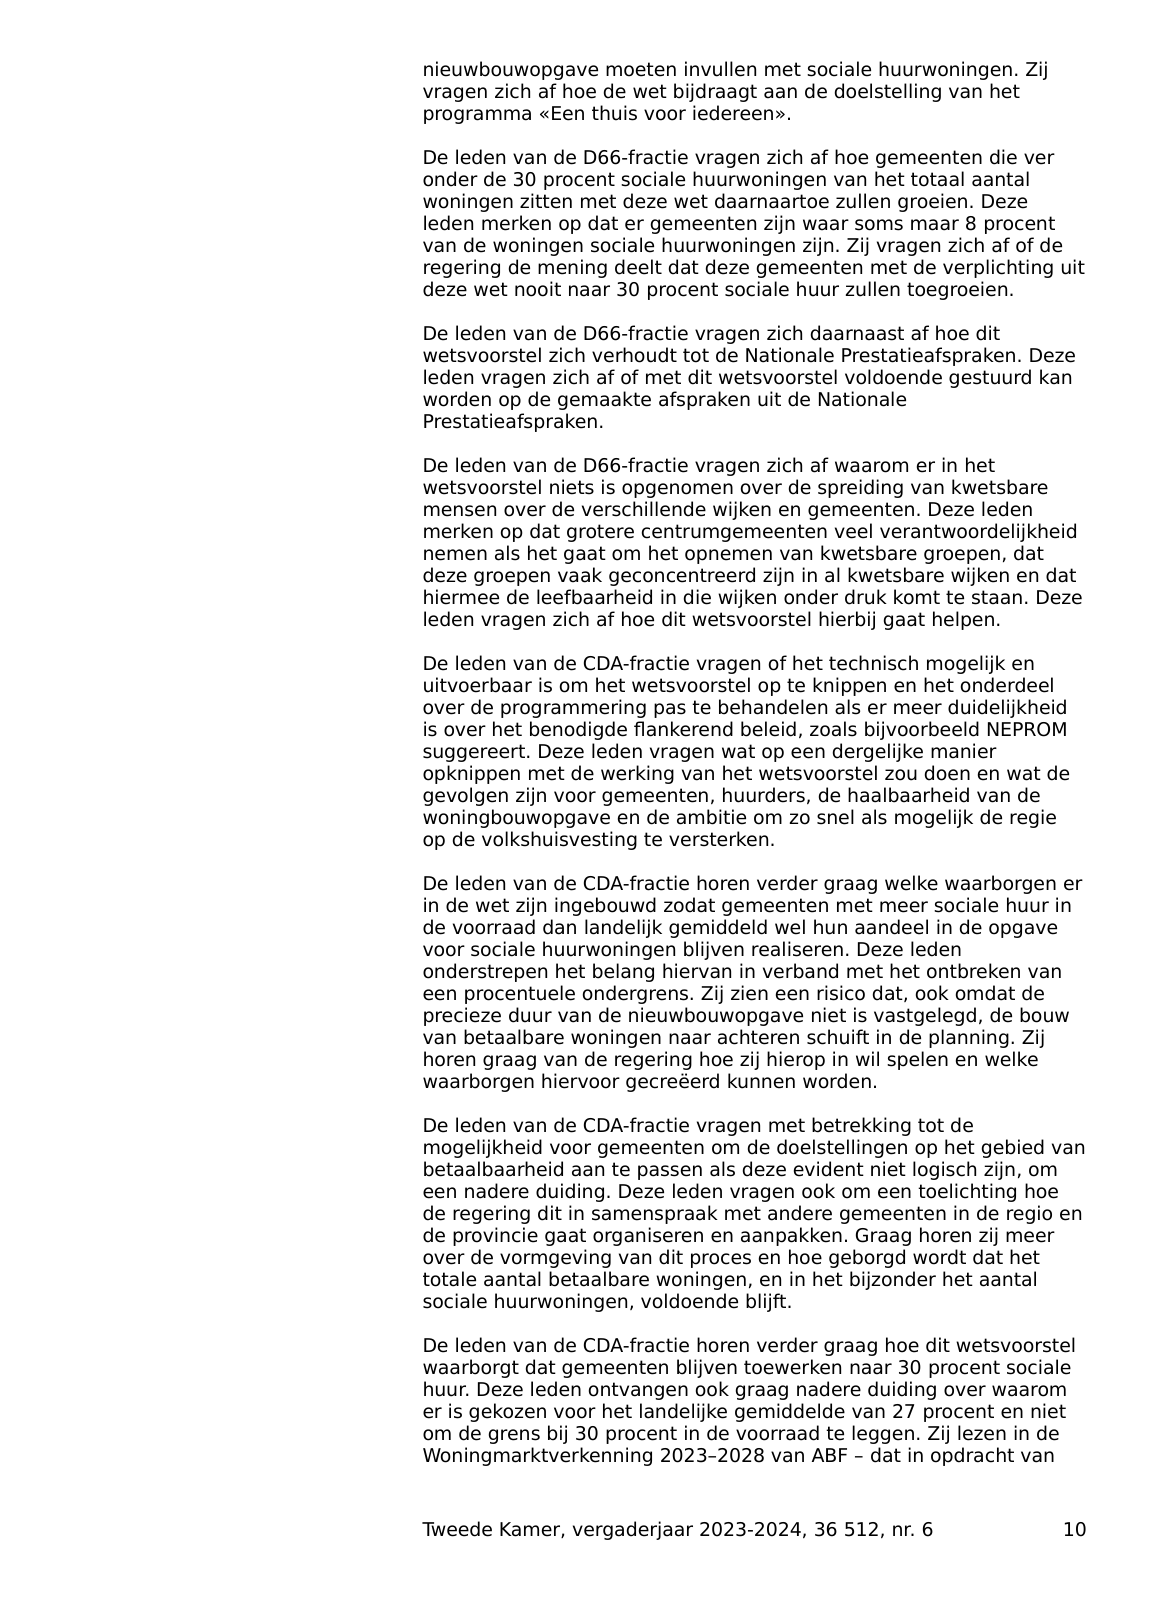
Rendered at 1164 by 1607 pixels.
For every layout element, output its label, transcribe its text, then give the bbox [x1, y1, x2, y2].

text De leden van de CDA-fractie vragen of het technisch mogelijk en uitvoerbaar is om het wetsvoorstel op te knippen en het onderdeel over de programmering pas te behandelen als er meer duidelijkheid is over het benodigde flankerend beleid, zoals bijvoorbeeld NEPROM suggereert. Deze leden vragen wat op een dergelijke manier opknippen met de werking van het wetsvoorstel zou doen en wat de gevolgen zijn voor gemeenten, huurders, de haalbaarheid van de woningbouwopgave en de ambitie om zo snel als mogelijk de regie op de volkshuisvesting te versterken. [422, 653, 1087, 851]
text De leden van de CDA-fractie horen verder graag welke waarborgen er in de wet zijn ingebouwd zodat gemeenten met meer sociale huur in de voorraad dan landelijk gemiddeld wel hun aandeel in de opgave voor sociale huurwoningen blijven realiseren. Deze leden onderstrepen het belang hiervan in verband met het ontbreken van een procentuele ondergrens. Zij zien een risico dat, ook omdat de precieze duur van de nieuwbouwopgave niet is vastgelegd, de bouw van betaalbare woningen naar achteren schuift in de planning. Zij horen graag van de regering hoe zij hierop in wil spelen en welke waarborgen hiervoor gecreëerd kunnen worden. [422, 873, 1087, 1093]
text De leden van de D66-fractie vragen zich af hoe gemeenten die ver onder de 30 procent sociale huurwoningen van het totaal aantal woningen zitten met deze wet daarnaartoe zullen groeien. Deze leden merken op dat er gemeenten zijn waar soms maar 8 procent van de woningen sociale huurwoningen zijn. Zij vragen zich af of de regering de mening deelt dat deze gemeenten met de verplichting uit deze wet nooit naar 30 procent sociale huur zullen toegroeien. [422, 147, 1087, 301]
text De leden van de D66-fractie vragen zich af waarom er in het wetsvoorstel niets is opgenomen over de spreiding van kwetsbare mensen over de verschillende wijken en gemeenten. Deze leden merken op dat grotere centrumgemeenten veel verantwoordelijkheid nemen als het gaat om het opnemen van kwetsbare groepen, dat deze groepen vaak geconcentreerd zijn in al kwetsbare wijken en dat hiermee de leefbaarheid in die wijken onder druk komt te staan. Deze leden vragen zich af hoe dit wetsvoorstel hierbij gaat helpen. [422, 455, 1087, 631]
text De leden van de CDA-fractie vragen met betrekking tot de mogelijkheid voor gemeenten om de doelstellingen op het gebied van betaalbaarheid aan te passen als deze evident niet logisch zijn, om een nadere duiding. Deze leden vragen ook om een toelichting hoe de regering dit in samenspraak met andere gemeenten in de regio en de provincie gaat organiseren en aanpakken. Graag horen zij meer over de vormgeving van dit proces en hoe geborgd wordt dat het totale aantal betaalbare woningen, en in het bijzonder het aantal sociale huurwoningen, voldoende blijft. [422, 1115, 1087, 1313]
text nieuwbouwopgave moeten invullen met sociale huurwoningen. Zij vragen zich af hoe de wet bijdraagt aan de doelstelling van het programma «Een thuis voor iedereen». [422, 59, 1087, 125]
text De leden van de D66-fractie vragen zich daarnaast af hoe dit wetsvoorstel zich verhoudt tot de Nationale Prestatieafspraken. Deze leden vragen zich af of met dit wetsvoorstel voldoende gestuurd kan worden op de gemaakte afspraken uit de Nationale Prestatieafspraken. [422, 323, 1087, 433]
text De leden van de CDA-fractie horen verder graag hoe dit wetsvoorstel waarborgt dat gemeenten blijven toewerken naar 30 procent sociale huur. Deze leden ontvangen ook graag nadere duiding over waarom er is gekozen voor het landelijke gemiddelde van 27 procent en niet om de grens bij 30 procent in de voorraad te leggen. Zij lezen in de Woningmarktverkenning 2023–2028 van ABF – dat in opdracht van [422, 1335, 1087, 1467]
